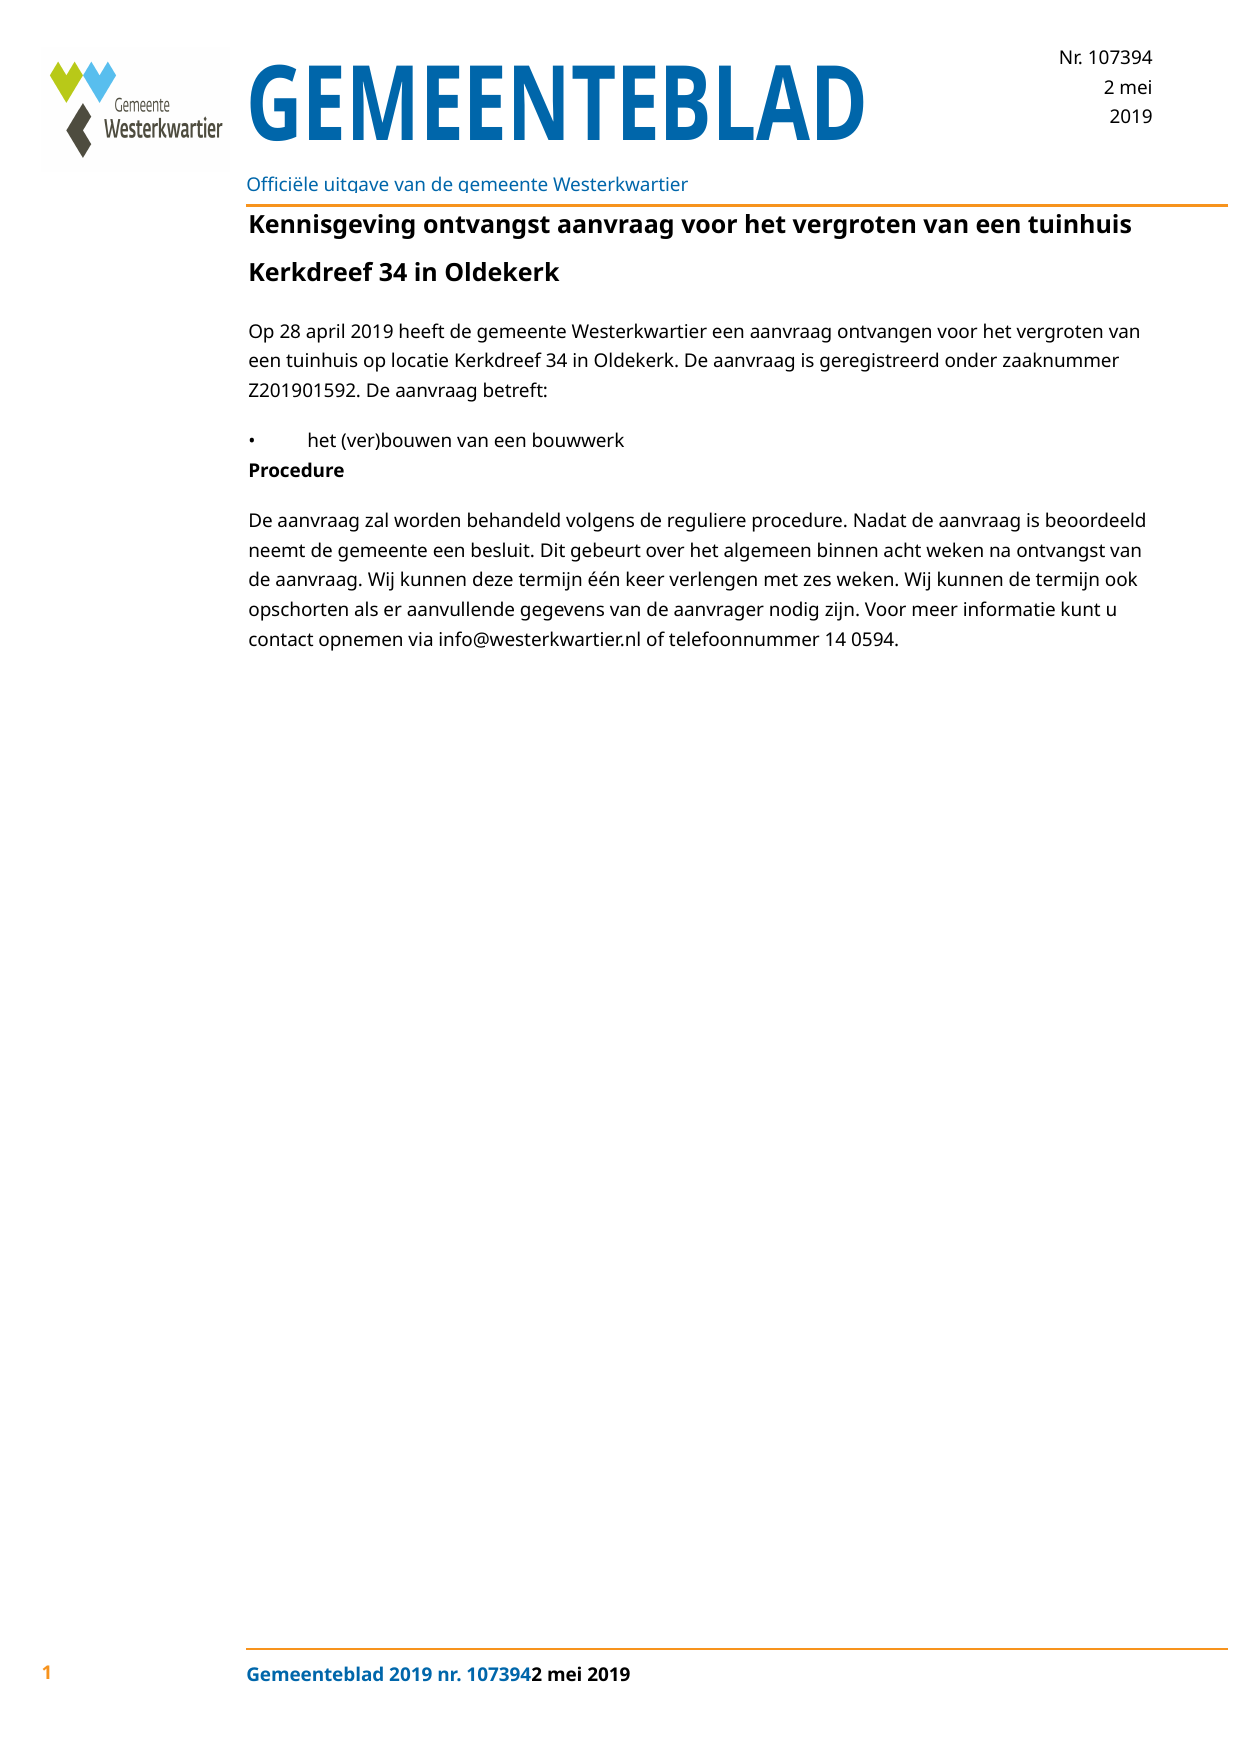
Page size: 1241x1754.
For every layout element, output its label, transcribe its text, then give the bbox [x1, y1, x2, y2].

text Kennisgeving ontvangst aanvraag voor het vergroten van een tuinhuis Kerkdreef 34 in Oldekerk [248, 207, 1152, 288]
picture [41, 47, 231, 172]
text De aanvraag zal worden behandeld volgens de reguliere procedure. Nadat de aanvraag is beoordeeld neemt de gemeente een besluit. Dit gebeurt over het algemeen binnen acht weken na ontvangst van de aanvraag. Wij kunnen deze termijn één keer verlengen met zes weken. Wij kunnen de termijn ook opschorten als er aanvullende gegevens van de aanvrager nodig zijn. Voor meer informatie kunt u contact opnemen via info@westerkwartier.nl of telefoonnummer 14 0594. [248, 507, 1152, 652]
text Procedure [248, 457, 1152, 483]
text Op 28 april 2019 heeft de gemeente Westerkwartier een aanvraag ontvangen voor het vergroten van een tuinhuis op locatie Kerkdreef 34 in Oldekerk. De aanvraag is geregistreerd onder zaaknummer Z201901592. De aanvraag betreft: [248, 318, 1152, 403]
list het (ver)bouwen van een bouwwerk [248, 427, 1152, 453]
